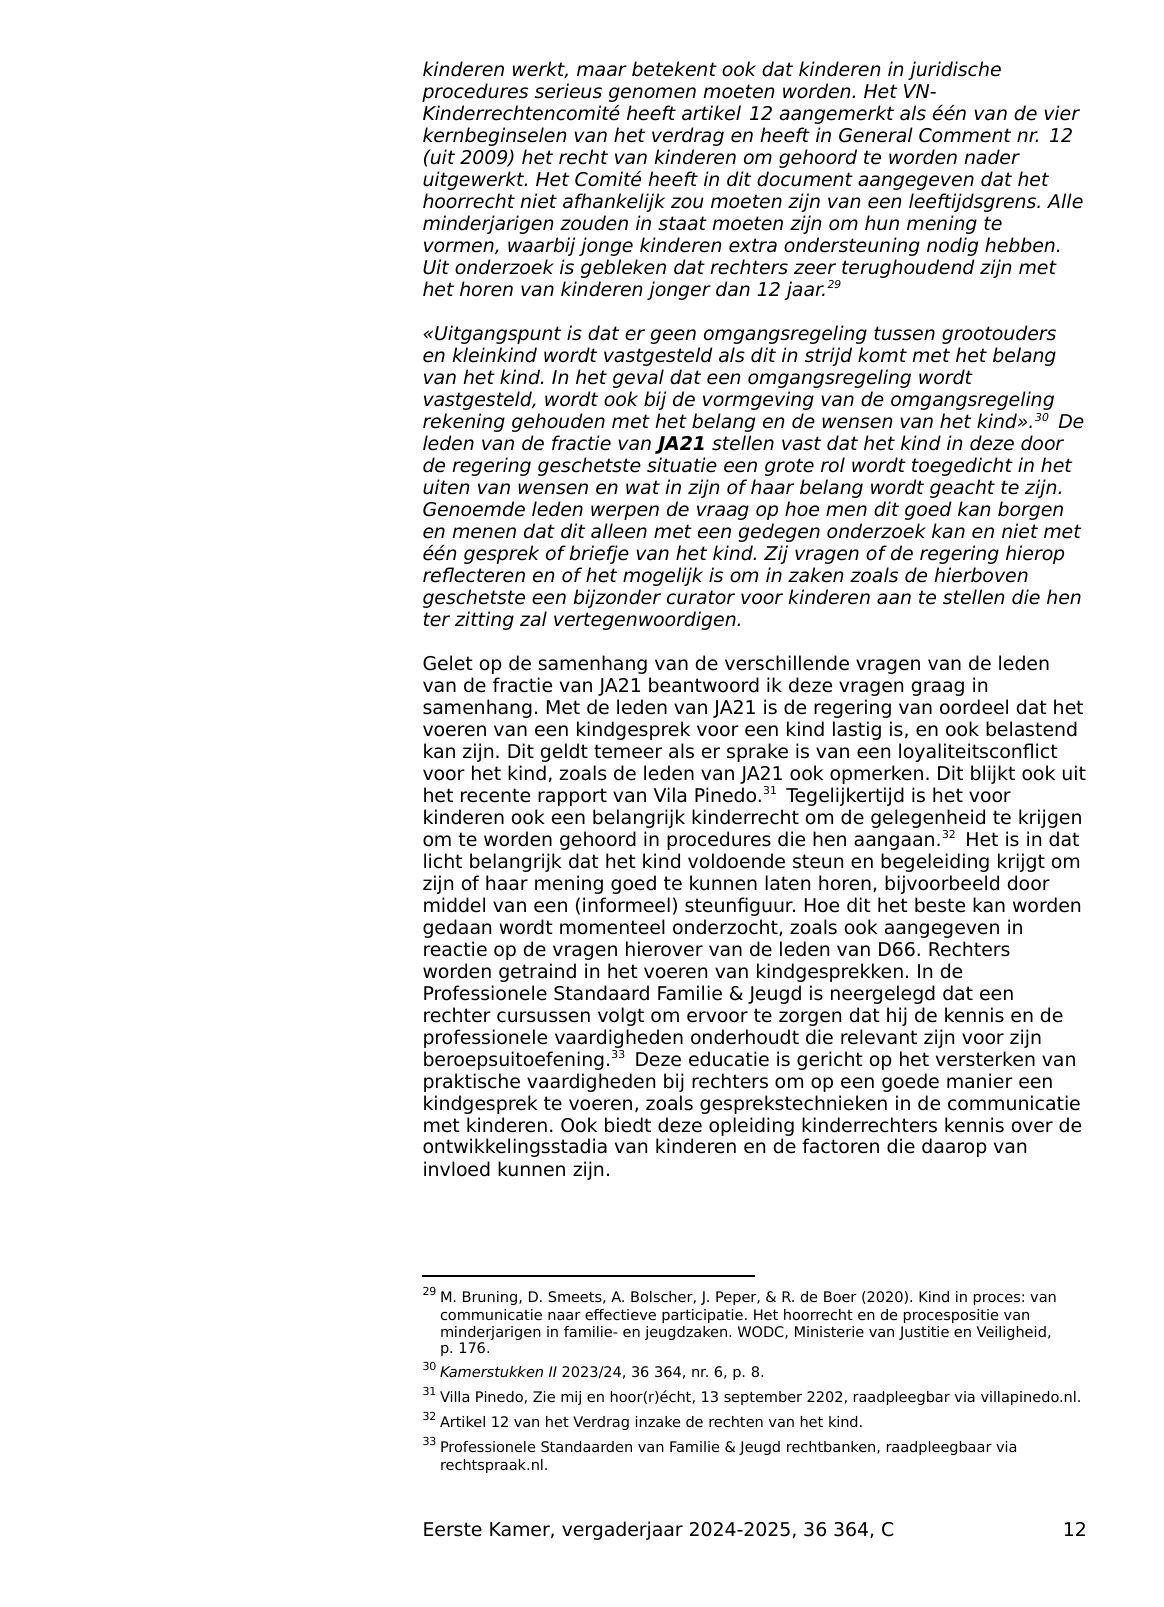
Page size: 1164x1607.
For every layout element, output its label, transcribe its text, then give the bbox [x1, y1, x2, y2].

text Kamerstukken II 2023/24, 36 364, nr. 6, p. 8. [422, 1360, 1087, 1382]
text kinderen werkt, maar betekent ook dat kinderen in juridische procedures serieus genomen moeten worden. Het VN-Kinderrechtencomité heeft artikel 12 aangemerkt als één van de vier kernbeginselen van het verdrag en heeft in General Comment nr. 12 (uit 2009) het recht van kinderen om gehoord te worden nader uitgewerkt. Het Comité heeft in dit document aangegeven dat het hoorrecht niet afhankelijk zou moeten zijn van een leeftijdsgrens. Alle minderjarigen zouden in staat moeten zijn om hun mening te vormen, waarbij jonge kinderen extra ondersteuning nodig hebben. Uit onderzoek is gebleken dat rechters zeer terughoudend zijn met het horen van kinderen jonger dan 12 jaar. [422, 59, 1087, 301]
text Villa Pinedo, Zie mij en hoor(r)écht, 13 september 2202, raadpleegbar via villapinedo.nl. [422, 1385, 1087, 1407]
text Professionele Standaarden van Familie & Jeugd rechtbanken, raadpleegbaar via rechtspraak.nl. [422, 1435, 1087, 1474]
text «Uitgangspunt is dat er geen omgangsregeling tussen grootouders en kleinkind wordt vastgesteld als dit in strijd komt met het belang van het kind. In het geval dat een omgangsregeling wordt vastgesteld, wordt ook bij de vormgeving van de omgangsregeling rekening gehouden met het belang en de wensen van het kind». De leden van de fractie van JA21 stellen vast dat het kind in deze door de regering geschetste situatie een grote rol wordt toegedicht in het uiten van wensen en wat in zijn of haar belang wordt geacht te zijn. Genoemde leden werpen de vraag op hoe men dit goed kan borgen en menen dat dit alleen met een gedegen onderzoek kan en niet met één gesprek of briefje van het kind. Zij vragen of de regering hierop reflecteren en of het mogelijk is om in zaken zoals de hierboven geschetste een bijzonder curator voor kinderen aan te stellen die hen ter zitting zal vertegenwoordigen. [422, 323, 1087, 631]
text M. Bruning, D. Smeets, A. Bolscher, J. Peper, & R. de Boer (2020). Kind in proces: van communicatie naar effectieve participatie. Het hoorrecht en de procespositie van minderjarigen in familie- en jeugdzaken. WODC, Ministerie van Justitie en Veiligheid, p. 176. [422, 1285, 1087, 1357]
text Gelet op de samenhang van de verschillende vragen van de leden van de fractie van JA21 beantwoord ik deze vragen graag in samenhang. Met de leden van JA21 is de regering van oordeel dat het voeren van een kindgesprek voor een kind lastig is, en ook belastend kan zijn. Dit geldt temeer als er sprake is van een loyaliteitsconflict voor het kind, zoals de leden van JA21 ook opmerken. Dit blijkt ook uit het recente rapport van Vila Pinedo. Tegelijkertijd is het voor kinderen ook een belangrijk kinderrecht om de gelegenheid te krijgen om te worden gehoord in procedures die hen aangaan. Het is in dat licht belangrijk dat het kind voldoende steun en begeleiding krijgt om zijn of haar mening goed te kunnen laten horen, bijvoorbeeld door middel van een (informeel) steunfiguur. Hoe dit het beste kan worden gedaan wordt momenteel onderzocht, zoals ook aangegeven in reactie op de vragen hierover van de leden van D66. Rechters worden getraind in het voeren van kindgesprekken. In de Professionele Standaard Familie & Jeugd is neergelegd dat een rechter cursussen volgt om ervoor te zorgen dat hij de kennis en de professionele vaardigheden onderhoudt die relevant zijn voor zijn beroepsuitoefening. Deze educatie is gericht op het versterken van praktische vaardigheden bij rechters om op een goede manier een kindgesprek te voeren, zoals gesprekstechnieken in de communicatie met kinderen. Ook biedt deze opleiding kinderrechters kennis over de ontwikkelingsstadia van kinderen en de factoren die daarop van invloed kunnen zijn. [422, 653, 1087, 1180]
text Artikel 12 van het Verdrag inzake de rechten van het kind. [422, 1410, 1087, 1432]
